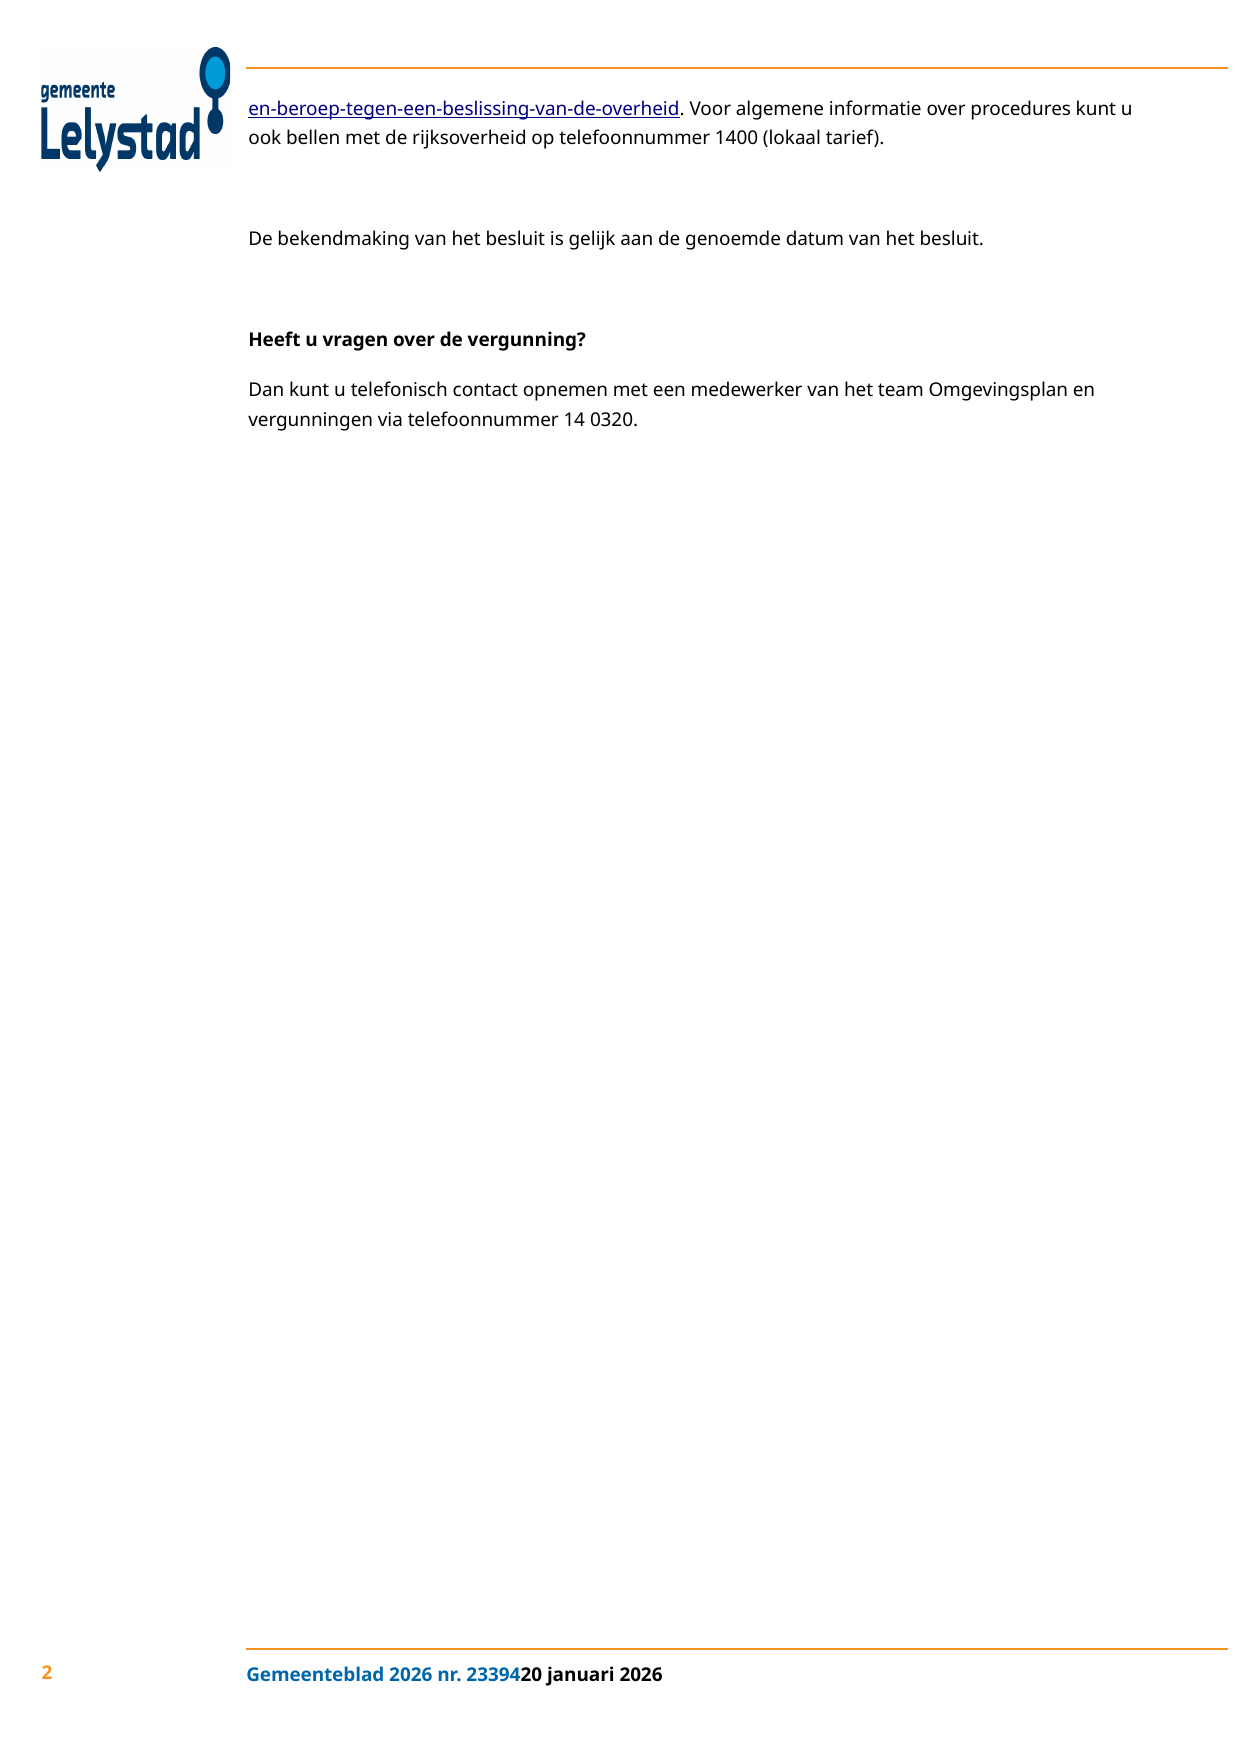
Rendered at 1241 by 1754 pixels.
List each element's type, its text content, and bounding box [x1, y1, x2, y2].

picture [41, 47, 231, 172]
text Heeft u vragen over de vergunning? [248, 326, 1152, 352]
text en-beroep-tegen-een-beslissing-van-de-overheid. Voor algemene informatie over procedures kunt u ook bellen met de rijksoverheid op telefoonnummer 1400 (lokaal tarief). [248, 95, 1152, 150]
text De bekendmaking van het besluit is gelijk aan de genoemde datum van het besluit. [248, 225, 1152, 251]
text Dan kunt u telefonisch contact opnemen met een medewerker van het team Omgevingsplan en vergunningen via telefoonnummer 14 0320. [248, 376, 1152, 432]
